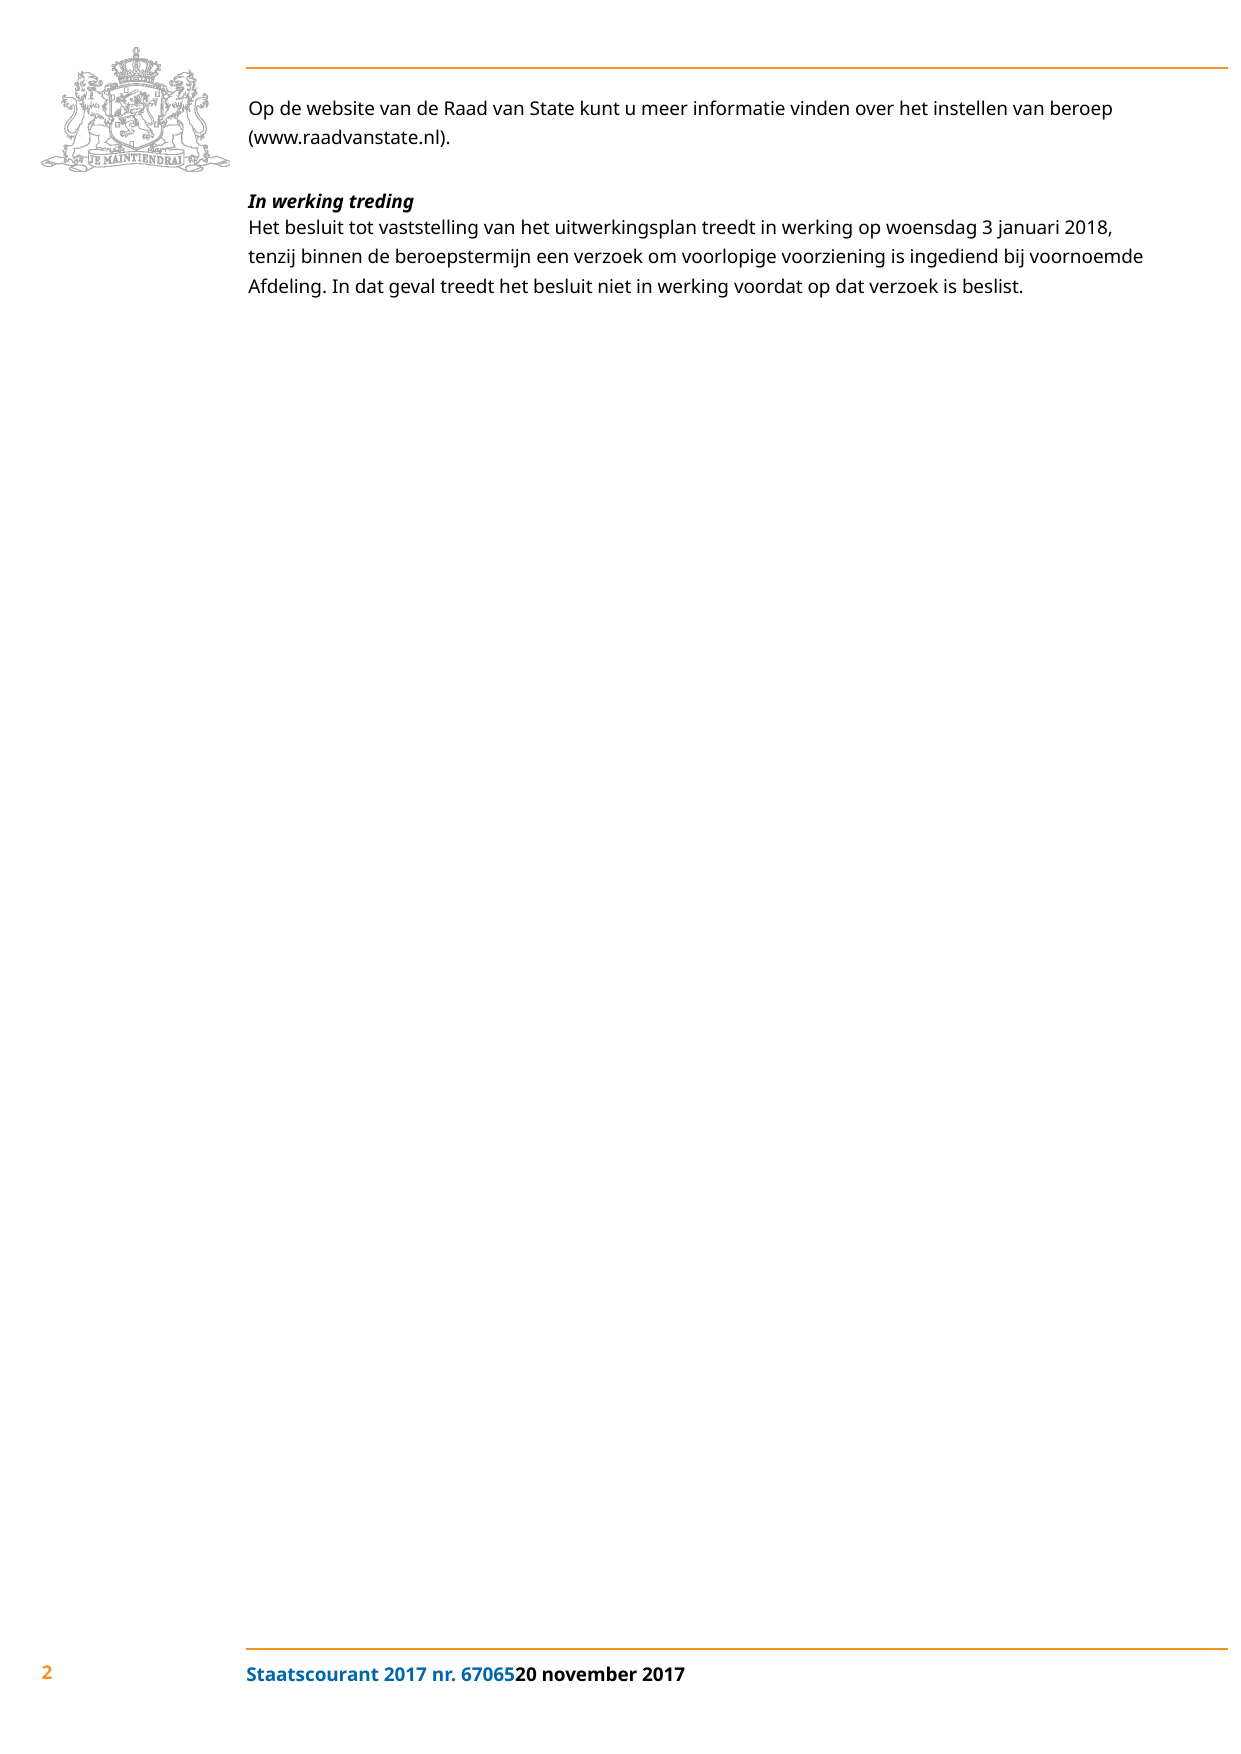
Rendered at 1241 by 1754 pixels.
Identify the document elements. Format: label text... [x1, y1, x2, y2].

picture [41, 47, 231, 172]
text In werking treding [248, 188, 1152, 214]
text Op de website van de Raad van State kunt u meer informatie vinden over het instellen van beroep (www.raadvanstate.nl). [248, 95, 1152, 150]
text Het besluit tot vaststelling van het uitwerkingsplan treedt in werking op woensdag 3 januari 2018, tenzij binnen de beroepstermijn een verzoek om voorlopige voorziening is ingediend bij voornoemde Afdeling. In dat geval treedt het besluit niet in werking voordat op dat verzoek is beslist. [248, 214, 1152, 299]
